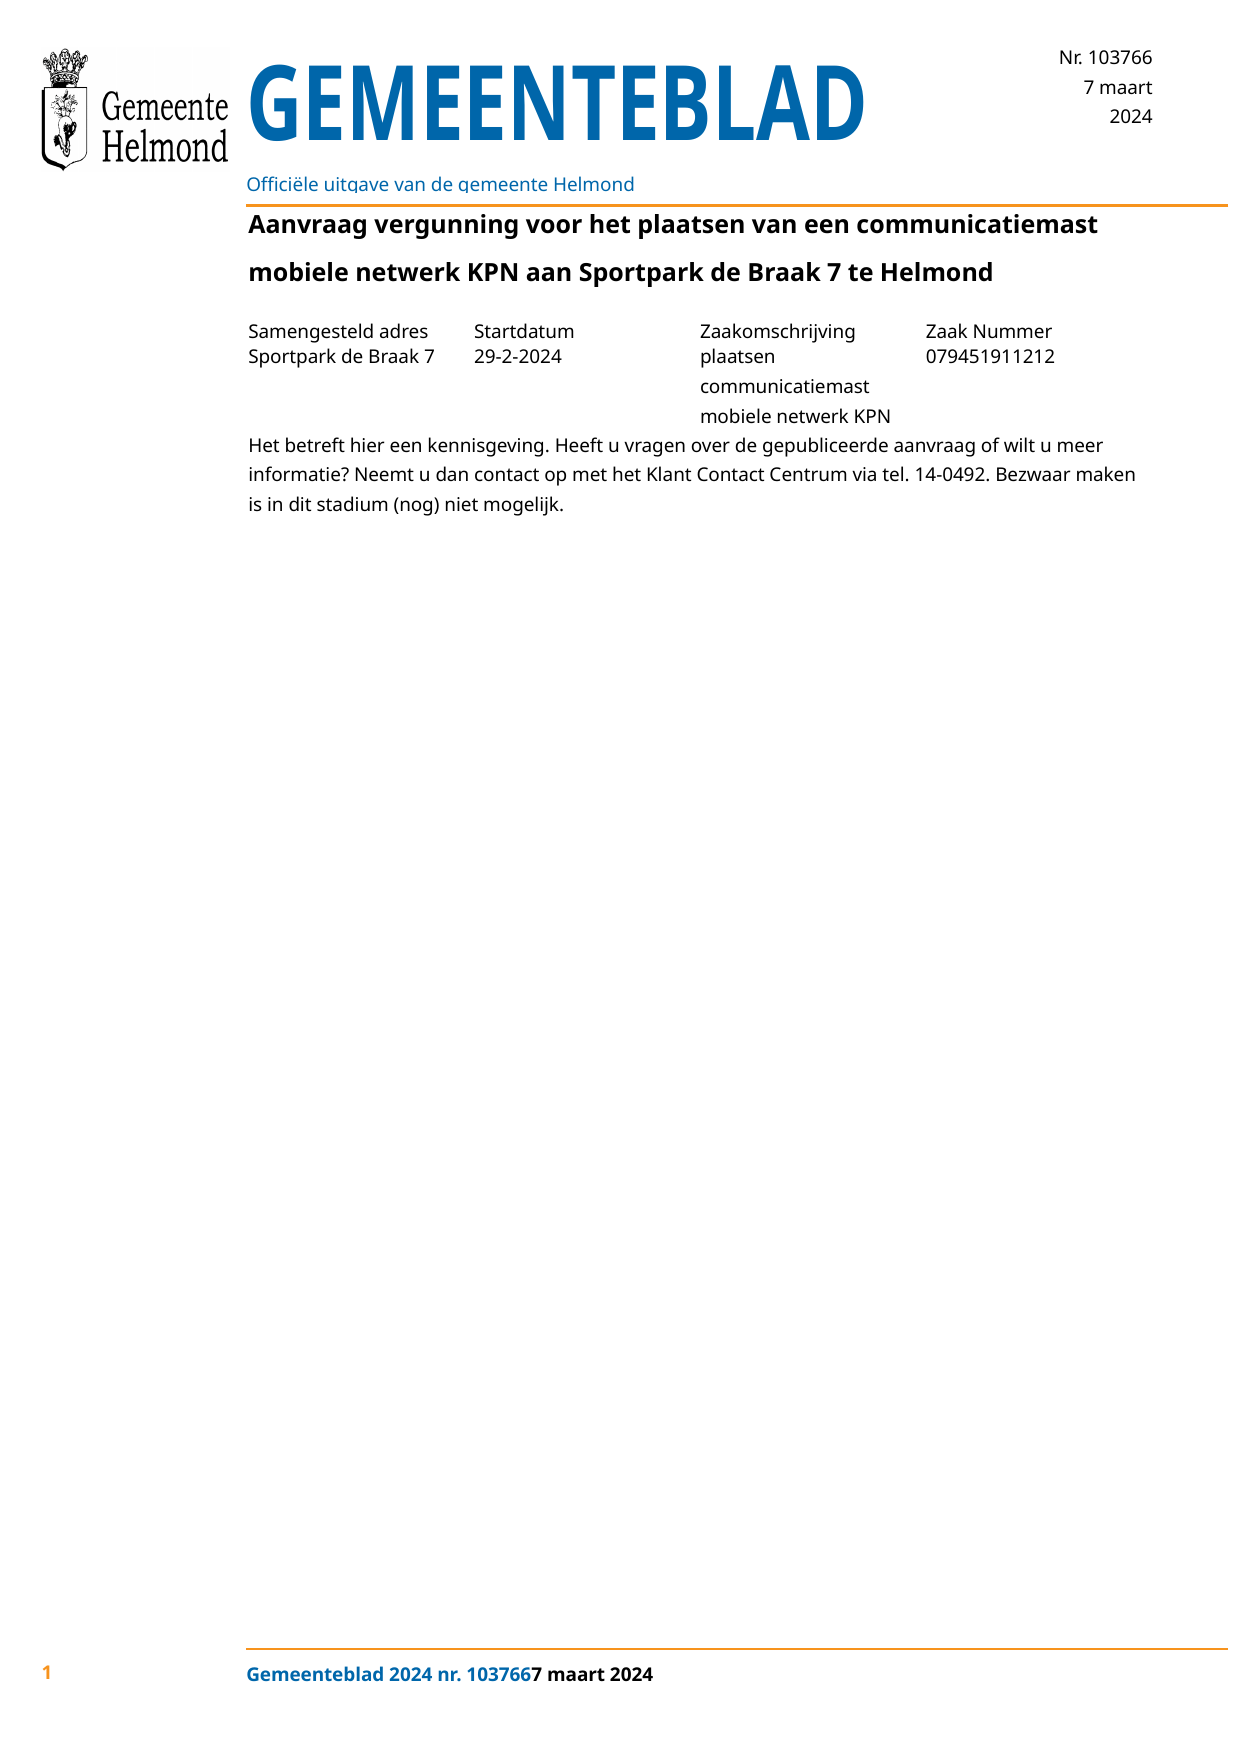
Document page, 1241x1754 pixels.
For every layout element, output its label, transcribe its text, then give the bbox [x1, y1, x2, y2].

table_cell Sportpark de Braak 7 [248, 344, 474, 429]
table_cell plaatsen communicatiemast mobiele netwerk KPN [700, 344, 926, 429]
table_header Zaak Nummer [926, 318, 1152, 344]
table_header Samengesteld adres [248, 318, 474, 344]
table_cell 079451911212 [926, 344, 1152, 429]
table_cell 29-2-2024 [474, 344, 700, 429]
text Aanvraag vergunning voor het plaatsen van een communicatiemast mobiele netwerk KPN aan Sportpark de Braak 7 te Helmond [248, 207, 1152, 288]
table_header Startdatum [474, 318, 700, 344]
picture [41, 47, 231, 172]
text Het betreft hier een kennisgeving. Heeft u vragen over de gepubliceerde aanvraag of wilt u meer informatie? Neemt u dan contact op met het Klant Contact Centrum via tel. 14-0492. Bezwaar maken is in dit stadium (nog) niet mogelijk. [248, 432, 1152, 517]
table_header Zaakomschrijving [700, 318, 926, 344]
